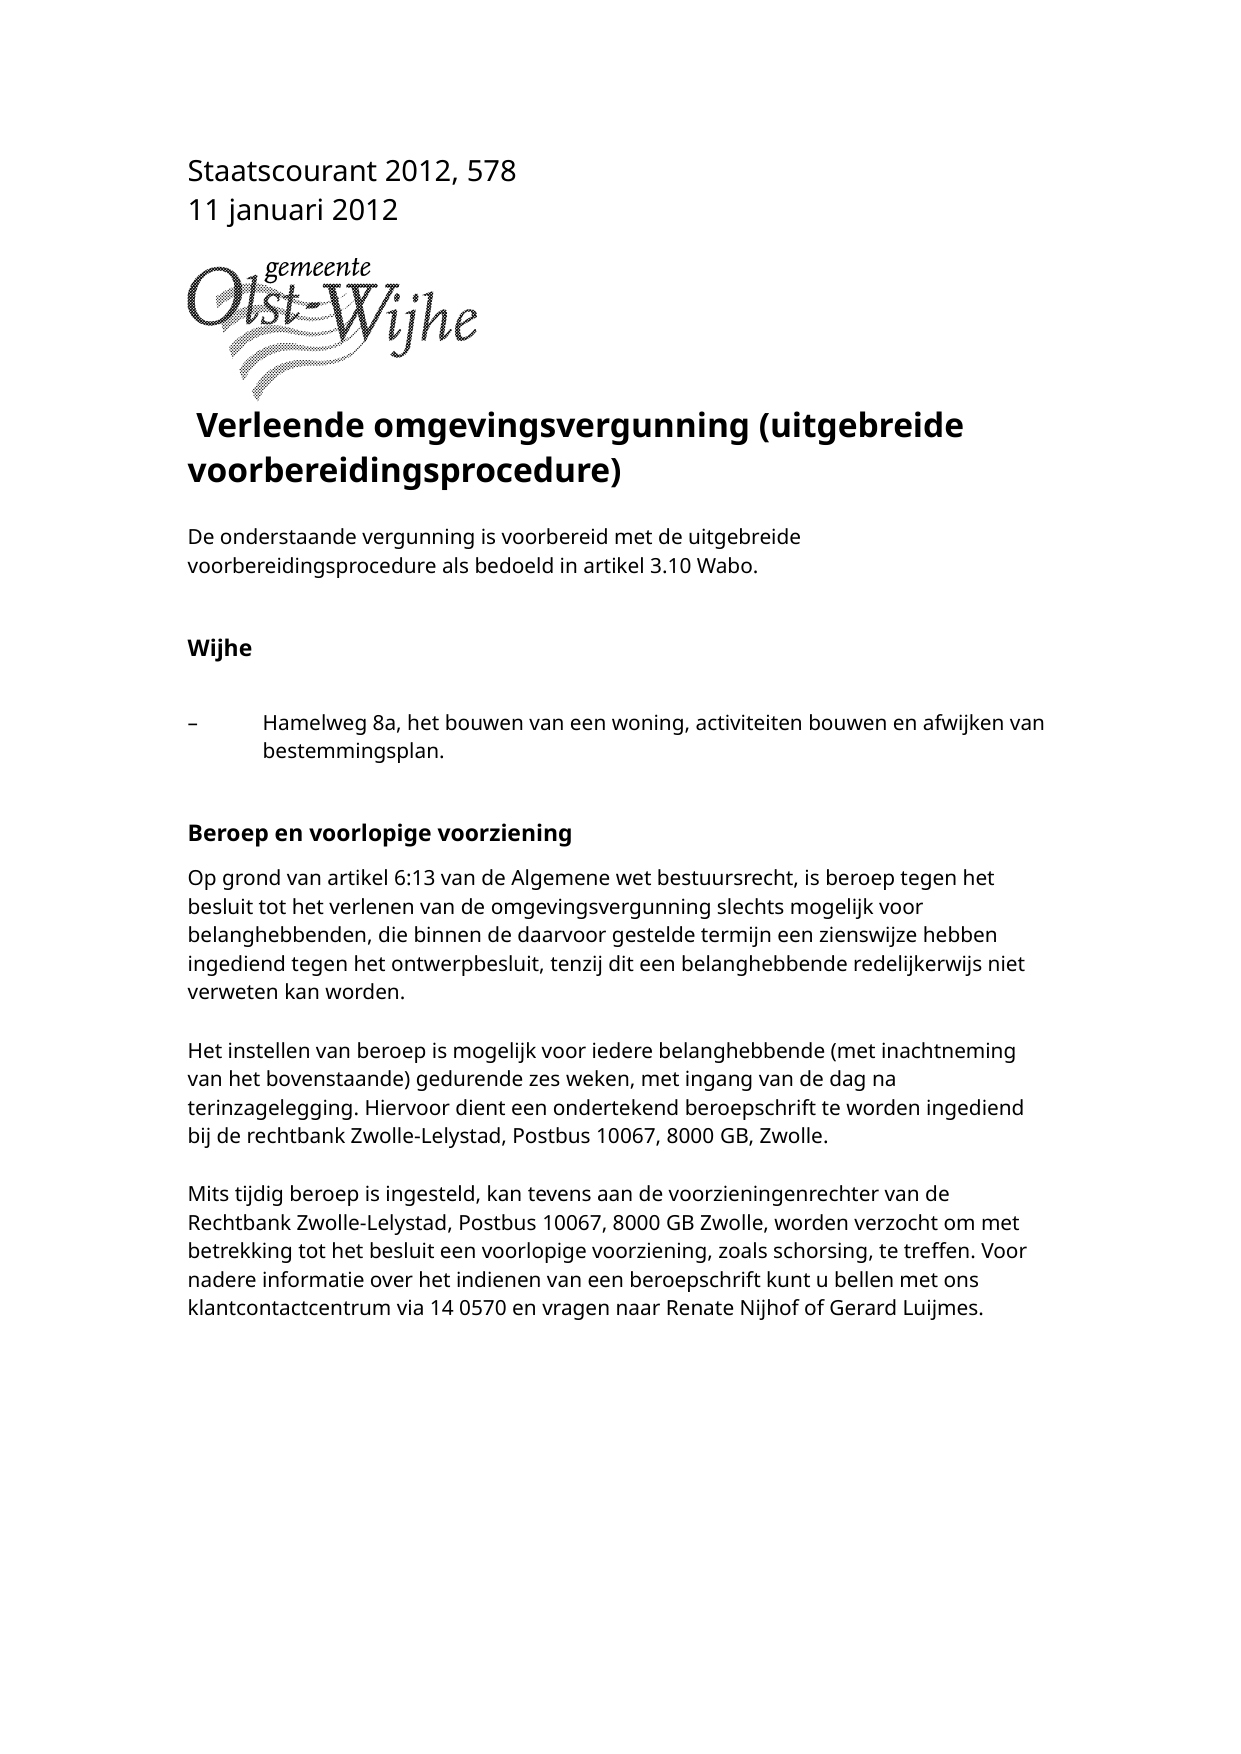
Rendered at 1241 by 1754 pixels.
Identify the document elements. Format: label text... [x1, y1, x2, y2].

text Mits tijdig beroep is ingesteld, kan tevens aan de voorzieningenrechter van de Rechtbank Zwolle-Lelystad, Postbus 10067, 8000 GB Zwolle, worden verzocht om met betrekking tot het besluit een voorlopige voorziening, zoals schorsing, te treffen. Voor nadere informatie over het indienen van een beroepschrift kunt u bellen met ons klantcontactcentrum via 14 0570 en vragen naar Renate Nijhof of Gerard Luijmes. [187, 1179, 1053, 1322]
text De onderstaande vergunning is voorbereid met de uitgebreide voorbereidingsprocedure als bedoeld in artikel 3.10 Wabo. [187, 522, 1053, 579]
list Hamelweg 8a, het bouwen van een woning, activiteiten bouwen en afwijken van bestemmingsplan. [187, 708, 1053, 765]
picture [187, 258, 477, 402]
subtitle Beroep en voorlopige voorziening [187, 817, 1053, 848]
subtitle Verleende omgevingsvergunning (uitgebreide voorbereidingsprocedure) [187, 271, 1053, 492]
text Het instellen van beroep is mogelijk voor iedere belanghebbende (met inachtneming van het bovenstaande) gedurende zes weken, met ingang van de dag na terinzagelegging. Hiervoor dient een ondertekend beroepschrift te worden ingediend bij de rechtbank Zwolle-Lelystad, Postbus 10067, 8000 GB, Zwolle. [187, 1036, 1053, 1149]
text Op grond van artikel 6:13 van de Algemene wet bestuursrecht, is beroep tegen het besluit tot het verlenen van de omgevingsvergunning slechts mogelijk voor belanghebbenden, die binnen de daarvoor gestelde termijn een zienswijze hebben ingediend tegen het ontwerpbesluit, tenzij dit een belanghebbende redelijkerwijs niet verweten kan worden. [187, 863, 1053, 1006]
subtitle Wijhe [187, 632, 1053, 663]
text 11 januari 2012 [187, 190, 1053, 229]
text Staatscourant 2012, 578 [187, 150, 1053, 190]
